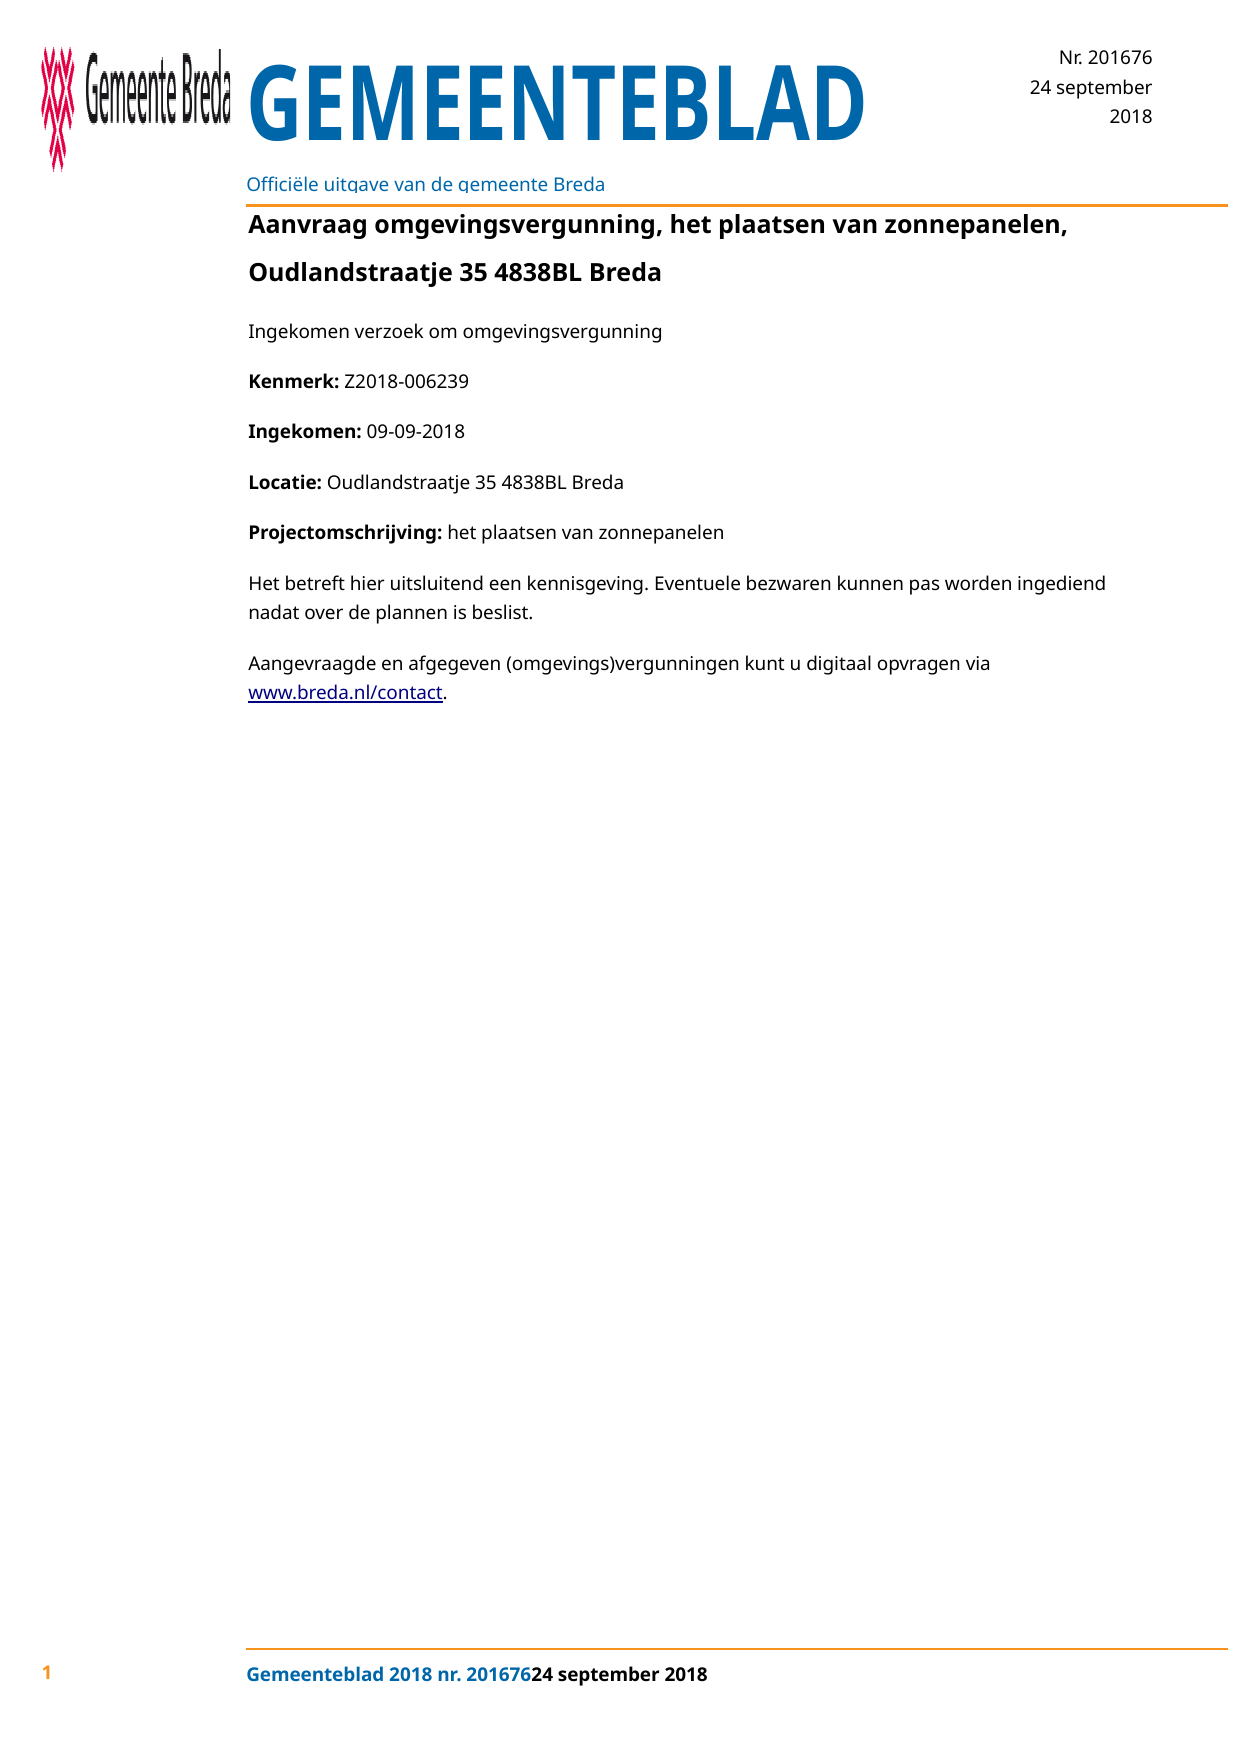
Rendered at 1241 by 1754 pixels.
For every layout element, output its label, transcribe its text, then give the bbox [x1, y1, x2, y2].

text Het betreft hier uitsluitend een kennisgeving. Eventuele bezwaren kunnen pas worden ingediend nadat over de plannen is beslist. [248, 570, 1152, 625]
text Locatie: Oudlandstraatje 35 4838BL Breda [248, 469, 1152, 495]
text Aangevraagde en afgegeven (omgevings)vergunningen kunt u digitaal opvragen via www.breda.nl/contact. [248, 650, 1152, 705]
text Projectomschrijving: het plaatsen van zonnepanelen [248, 519, 1152, 545]
text Ingekomen: 09-09-2018 [248, 419, 1152, 444]
text Ingekomen verzoek om omgevingsvergunning [248, 318, 1152, 344]
picture [41, 47, 231, 172]
text Kenmerk: Z2018-006239 [248, 368, 1152, 394]
text Aanvraag omgevingsvergunning, het plaatsen van zonnepanelen, Oudlandstraatje 35 4838BL Breda [248, 207, 1152, 288]
